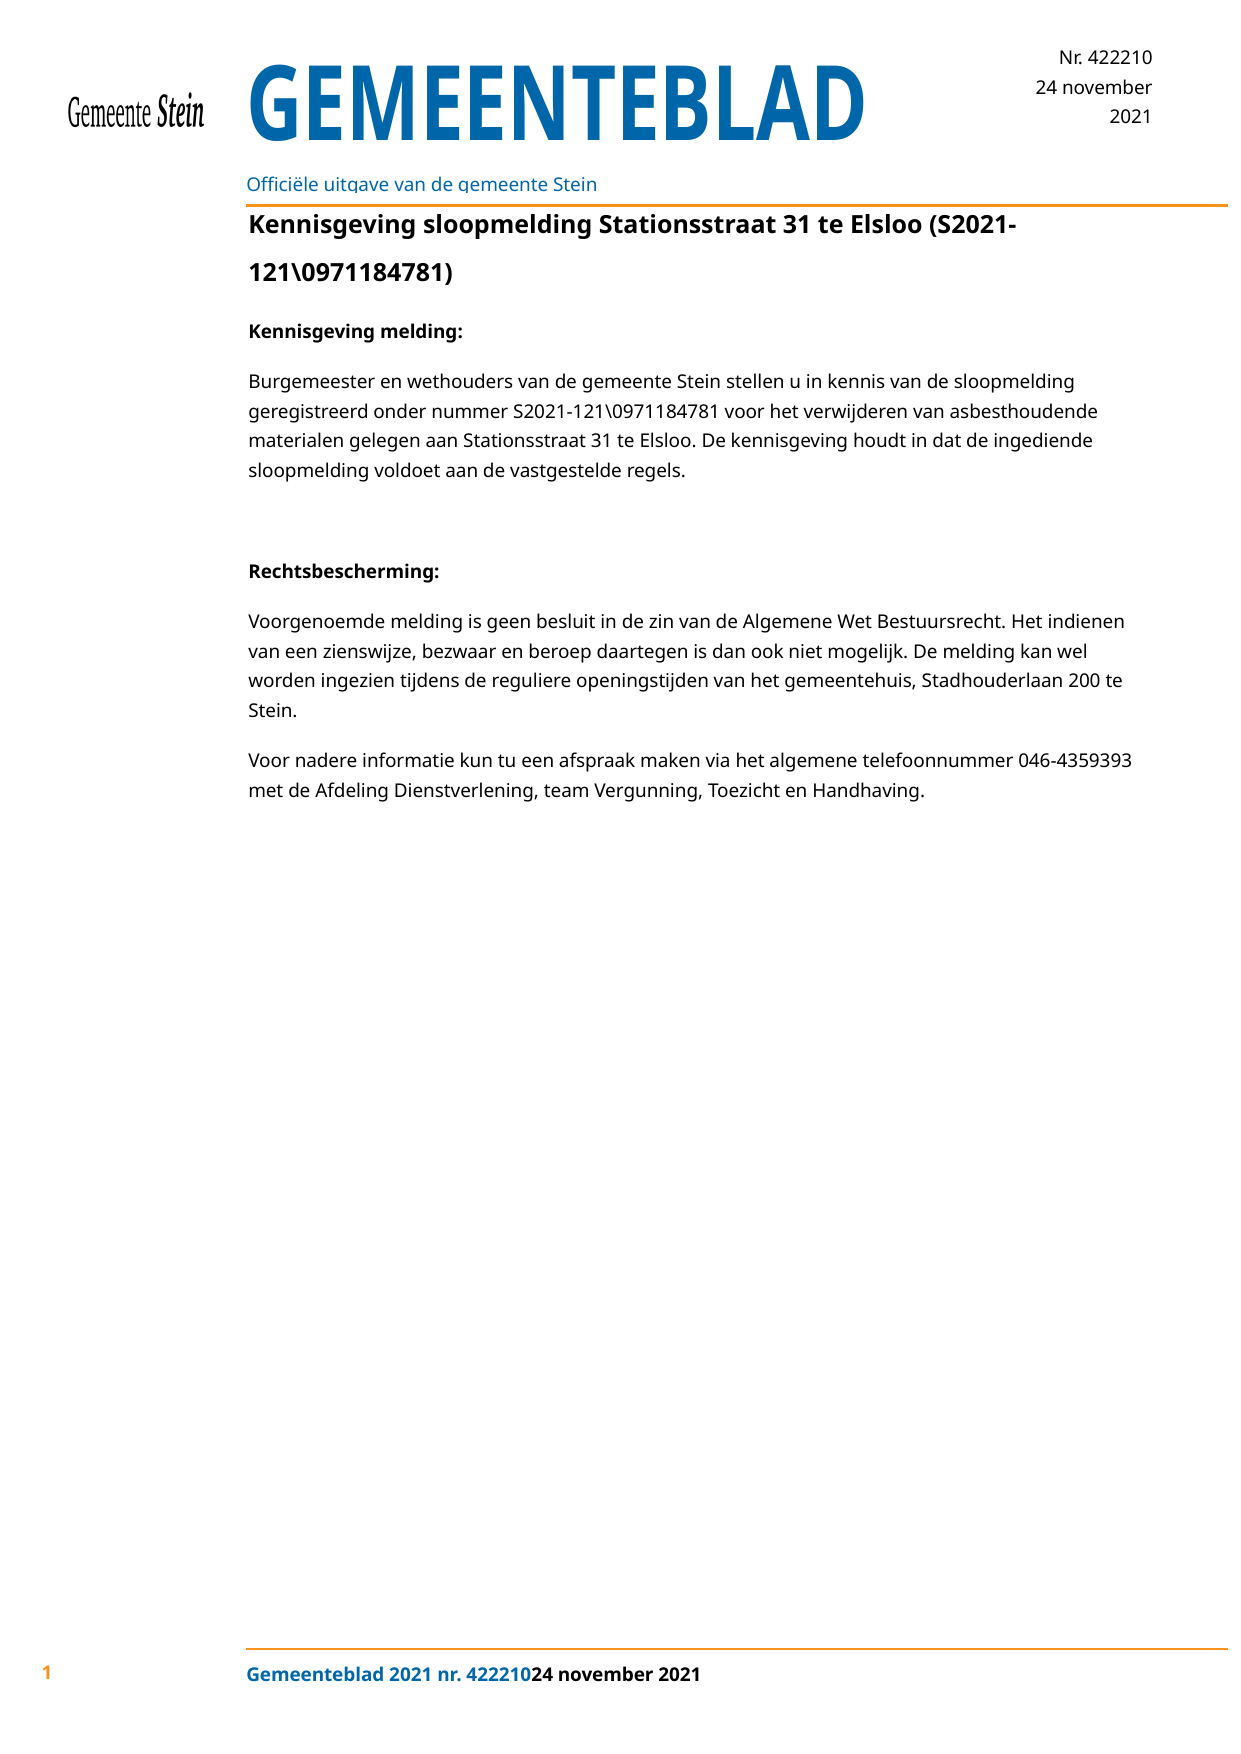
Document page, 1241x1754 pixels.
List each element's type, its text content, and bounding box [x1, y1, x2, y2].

text Kennisgeving sloopmelding Stationsstraat 31 te Elsloo (S2021-121\0971184781) [248, 207, 1152, 288]
text Burgemeester en wethouders van de gemeente Stein stellen u in kennis van de sloopmelding geregistreerd onder nummer S2021-121\0971184781 voor het verwijderen van asbesthoudende materialen gelegen aan Stationsstraat 31 te Elsloo. De kennisgeving houdt in dat de ingediende sloopmelding voldoet aan de vastgestelde regels. [248, 368, 1152, 483]
text Voorgenoemde melding is geen besluit in de zin van de Algemene Wet Bestuursrecht. Het indienen van een zienswijze, bezwaar en beroep daartegen is dan ook niet mogelijk. De melding kan wel worden ingezien tijdens de reguliere openingstijden van het gemeentehuis, Stadhouderlaan 200 te Stein. [248, 608, 1152, 723]
text Kennisgeving melding: [248, 318, 1152, 344]
text Rechtsbescherming: [248, 558, 1152, 584]
text Voor nadere informatie kun tu een afspraak maken via het algemene telefoonnummer 046-4359393 met de Afdeling Dienstverlening, team Vergunning, Toezicht en Handhaving. [248, 747, 1152, 803]
picture [41, 47, 231, 172]
